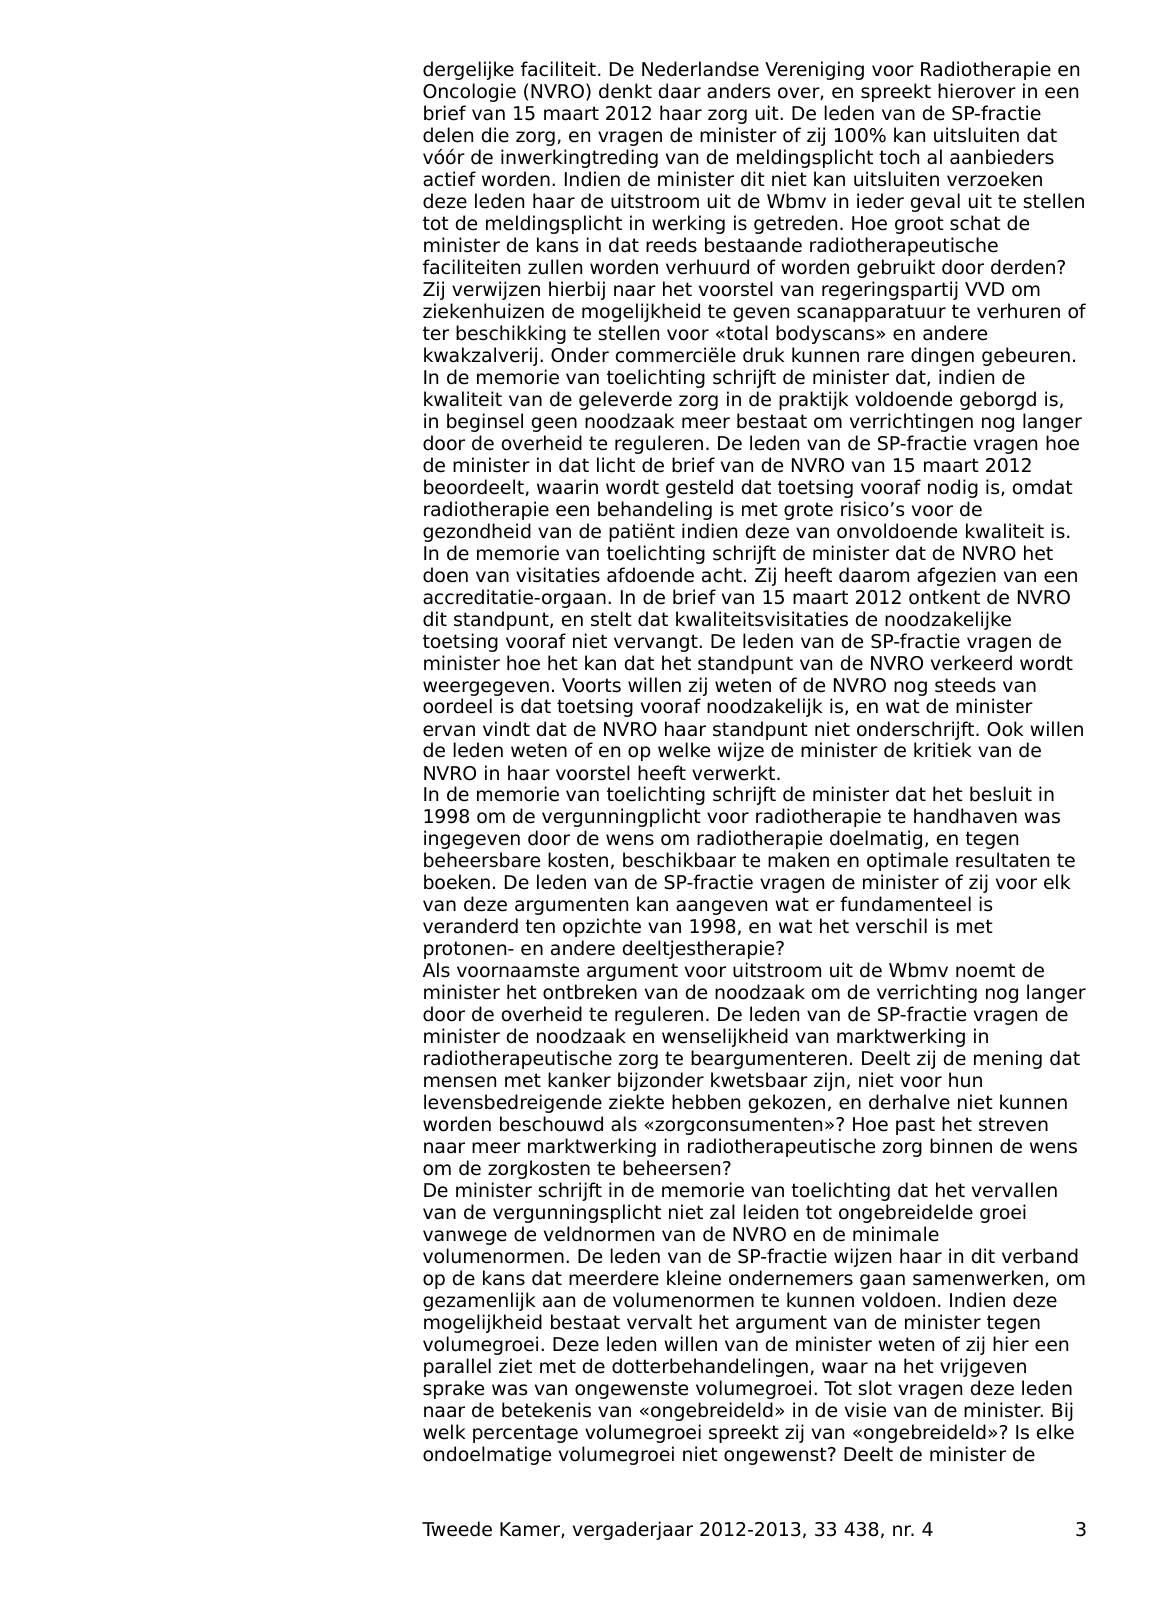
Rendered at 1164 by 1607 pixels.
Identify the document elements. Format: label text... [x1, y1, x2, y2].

text In de memorie van toelichting schrijft de minister dat, indien de kwaliteit van de geleverde zorg in de praktijk voldoende geborgd is, in beginsel geen noodzaak meer bestaat om verrichtingen nog langer door de overheid te reguleren. De leden van de SP-fractie vragen hoe de minister in dat licht de brief van de NVRO van 15 maart 2012 beoordeelt, waarin wordt gesteld dat toetsing vooraf nodig is, omdat radiotherapie een behandeling is met grote risico’s voor de gezondheid van de patiënt indien deze van onvoldoende kwaliteit is. [422, 367, 1087, 543]
text In de memorie van toelichting schrijft de minister dat de NVRO het doen van visitaties afdoende acht. Zij heeft daarom afgezien van een accreditatie-orgaan. In de brief van 15 maart 2012 ontkent de NVRO dit standpunt, en stelt dat kwaliteitsvisitaties de noodzakelijke toetsing vooraf niet vervangt. De leden van de SP-fractie vragen de minister hoe het kan dat het standpunt van de NVRO verkeerd wordt weergegeven. Voorts willen zij weten of de NVRO nog steeds van oordeel is dat toetsing vooraf noodzakelijk is, en wat de minister ervan vindt dat de NVRO haar standpunt niet onderschrijft. Ook willen de leden weten of en op welke wijze de minister de kritiek van de NVRO in haar voorstel heeft verwerkt. [422, 543, 1087, 784]
text dergelijke faciliteit. De Nederlandse Vereniging voor Radiotherapie en Oncologie (NVRO) denkt daar anders over, en spreekt hierover in een brief van 15 maart 2012 haar zorg uit. De leden van de SP-fractie delen die zorg, en vragen de minister of zij 100% kan uitsluiten dat vóór de inwerkingtreding van de meldingsplicht toch al aanbieders actief worden. Indien de minister dit niet kan uitsluiten verzoeken deze leden haar de uitstroom uit de Wbmv in ieder geval uit te stellen tot de meldingsplicht in werking is getreden. Hoe groot schat de minister de kans in dat reeds bestaande radiotherapeutische faciliteiten zullen worden verhuurd of worden gebruikt door derden? Zij verwijzen hierbij naar het voorstel van regeringspartij VVD om ziekenhuizen de mogelijkheid te geven scanapparatuur te verhuren of ter beschikking te stellen voor «total bodyscans» en andere kwakzalverij. Onder commerciële druk kunnen rare dingen gebeuren. [422, 59, 1087, 367]
text De minister schrijft in de memorie van toelichting dat het vervallen van de vergunningsplicht niet zal leiden tot ongebreidelde groei vanwege de veldnormen van de NVRO en de minimale volumenormen. De leden van de SP-fractie wijzen haar in dit verband op de kans dat meerdere kleine ondernemers gaan samenwerken, om gezamenlijk aan de volumenormen te kunnen voldoen. Indien deze mogelijkheid bestaat vervalt het argument van de minister tegen volumegroei. Deze leden willen van de minister weten of zij hier een parallel ziet met de dotterbehandelingen, waar na het vrijgeven sprake was van ongewenste volumegroei. Tot slot vragen deze leden naar de betekenis van «ongebreideld» in de visie van de minister. Bij welk percentage volumegroei spreekt zij van «ongebreideld»? Is elke ondoelmatige volumegroei niet ongewenst? Deelt de minister de [422, 1180, 1087, 1466]
text In de memorie van toelichting schrijft de minister dat het besluit in 1998 om de vergunningplicht voor radiotherapie te handhaven was ingegeven door de wens om radiotherapie doelmatig, en tegen beheersbare kosten, beschikbaar te maken en optimale resultaten te boeken. De leden van de SP-fractie vragen de minister of zij voor elk van deze argumenten kan aangeven wat er fundamenteel is veranderd ten opzichte van 1998, en wat het verschil is met protonen- en andere deeltjestherapie? [422, 784, 1087, 960]
text Als voornaamste argument voor uitstroom uit de Wbmv noemt de minister het ontbreken van de noodzaak om de verrichting nog langer door de overheid te reguleren. De leden van de SP-fractie vragen de minister de noodzaak en wenselijkheid van marktwerking in radiotherapeutische zorg te beargumenteren. Deelt zij de mening dat mensen met kanker bijzonder kwetsbaar zijn, niet voor hun levensbedreigende ziekte hebben gekozen, en derhalve niet kunnen worden beschouwd als «zorgconsumenten»? Hoe past het streven naar meer marktwerking in radiotherapeutische zorg binnen de wens om de zorgkosten te beheersen? [422, 960, 1087, 1180]
